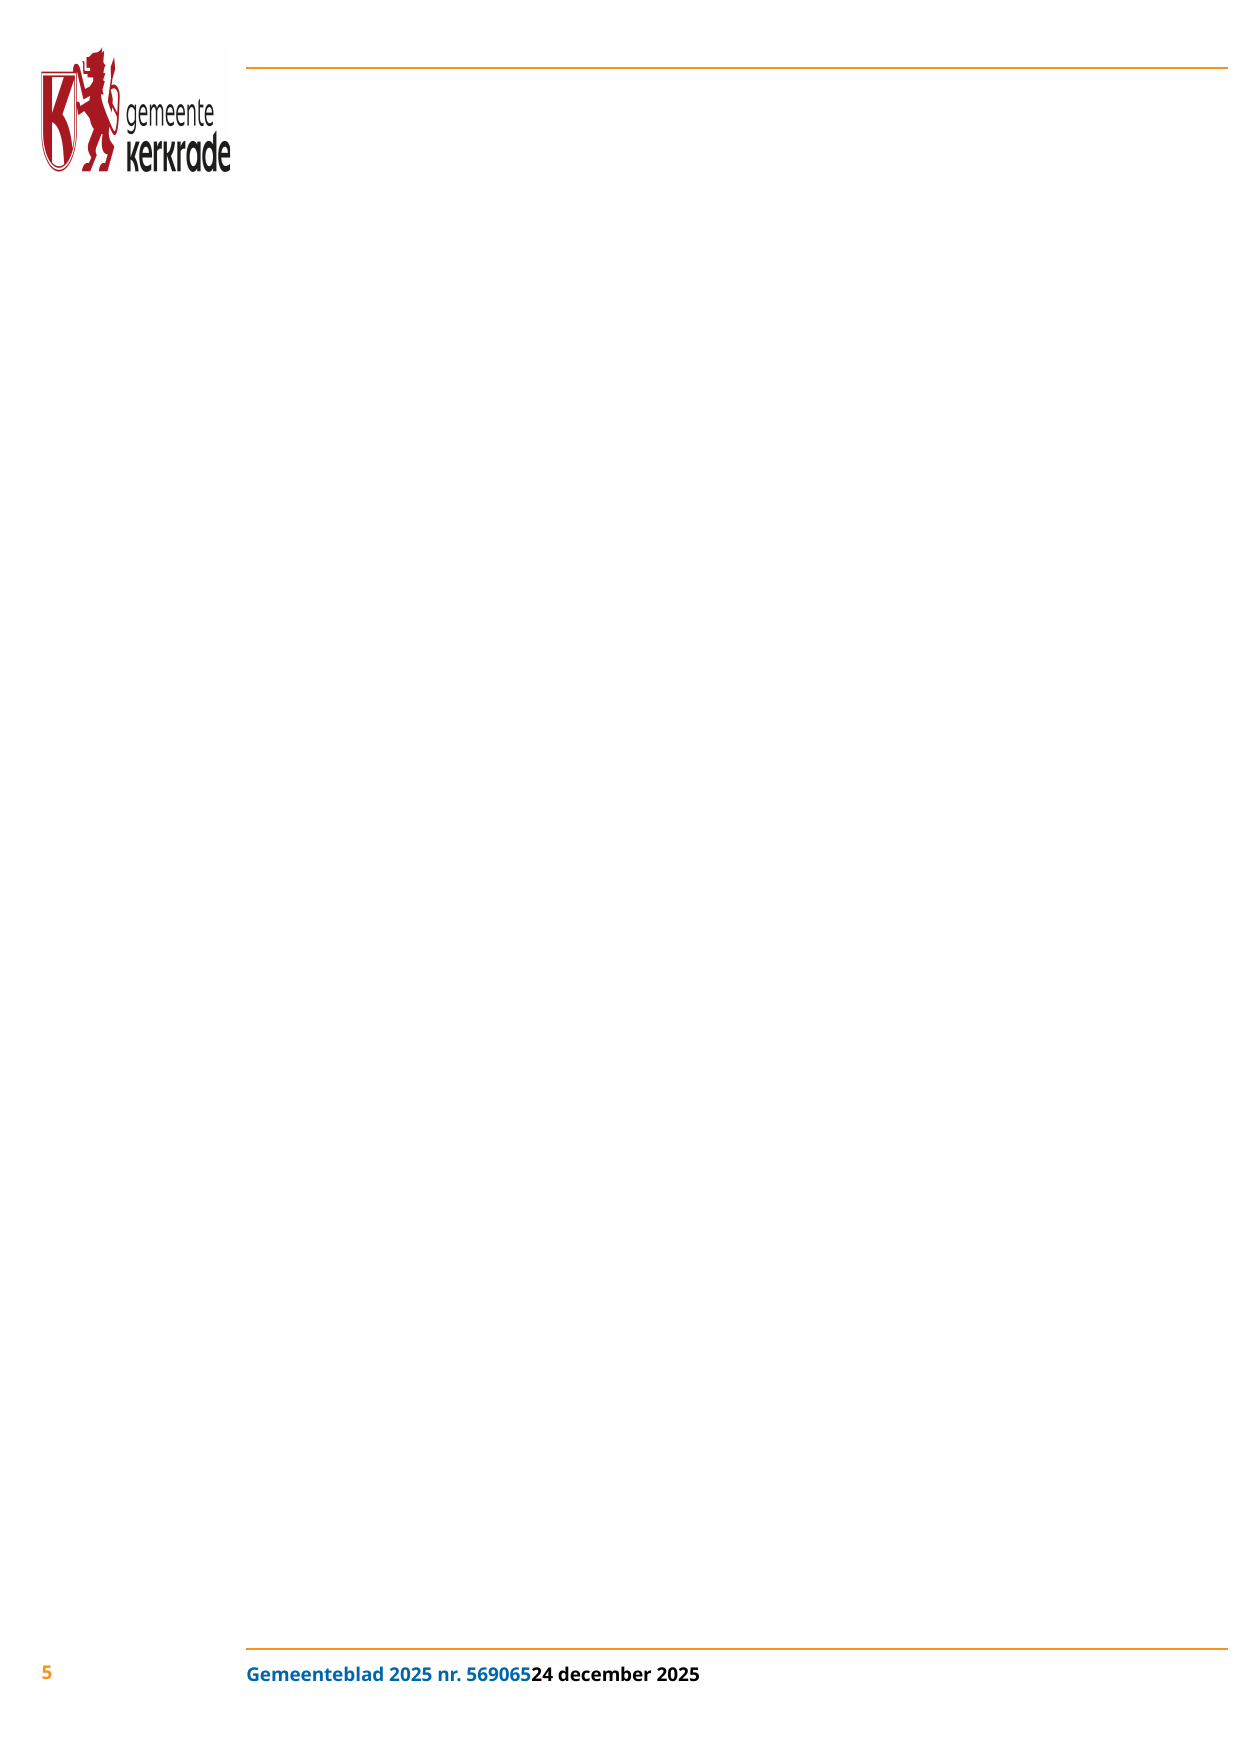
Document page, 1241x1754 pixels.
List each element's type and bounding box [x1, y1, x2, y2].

picture [41, 47, 231, 172]
